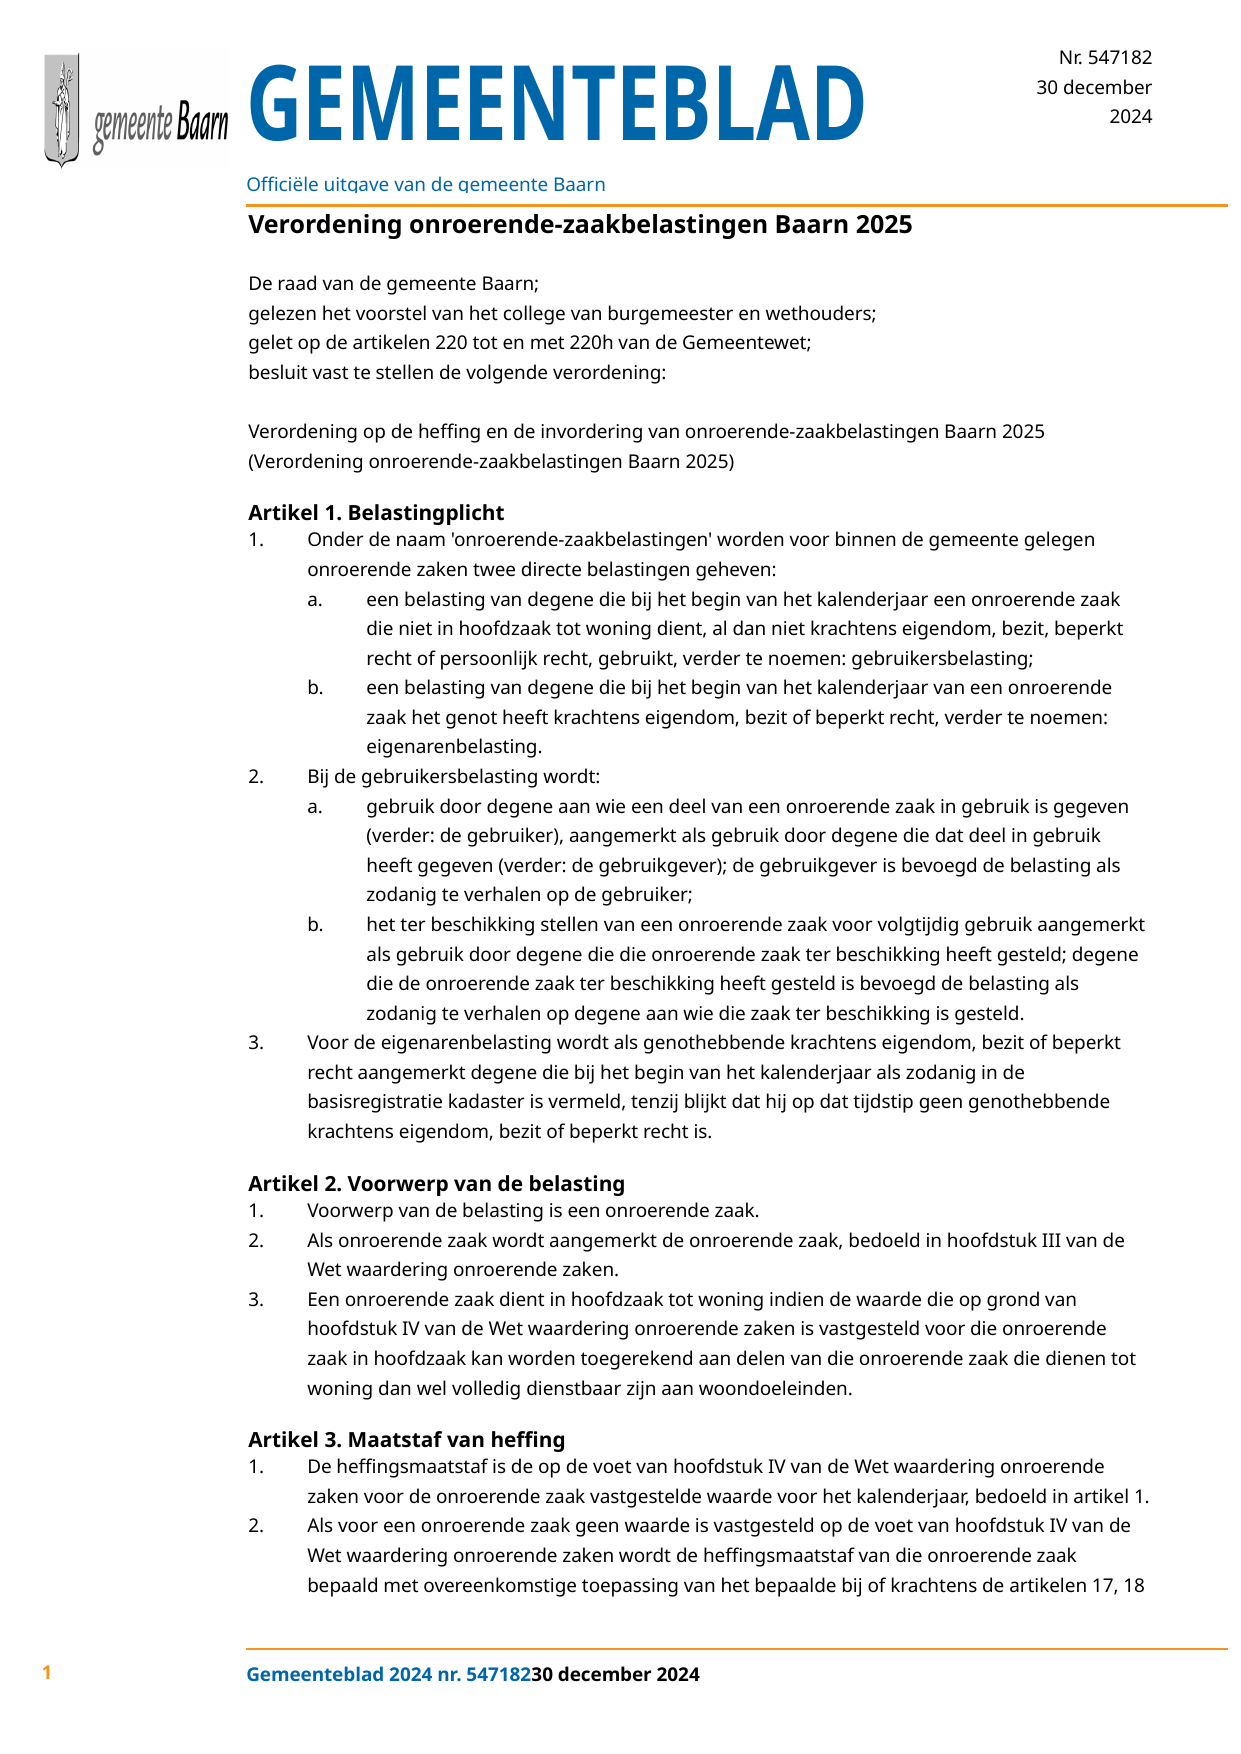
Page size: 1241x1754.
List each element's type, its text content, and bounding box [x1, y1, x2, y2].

list Bij de gebruikersbelasting wordt: [248, 763, 1152, 789]
list Een onroerende zaak dient in hoofdzaak tot woning indien de waarde die op grond van hoofdstuk IV van de Wet waardering onroerende zaken is vastgesteld voor die onroerende zaak in hoofdzaak kan worden toegerekend aan delen van die onroerende zaak die dienen tot woning dan wel volledig dienstbaar zijn aan woondoeleinden. [248, 1286, 1152, 1400]
text gelezen het voorstel van het college van burgemeester en wethouders; [248, 300, 1152, 326]
list Voor de eigenarenbelasting wordt als genothebbende krachtens eigendom, bezit of beperkt recht aangemerkt degene die bij het begin van het kalenderjaar als zodanig in de basisregistratie kadaster is vermeld, tenzij blijkt dat hij op dat tijdstip geen genothebbende krachtens eigendom, bezit of beperkt recht is. [248, 1029, 1152, 1144]
text Verordening onroerende-zaakbelastingen Baarn 2025 [248, 207, 1152, 241]
list het ter beschikking stellen van een onroerende zaak voor volgtijdig gebruik aangemerkt als gebruik door degene die die onroerende zaak ter beschikking heeft gesteld; degene die de onroerende zaak ter beschikking heeft gesteld is bevoegd de belasting als zodanig te verhalen op degene aan wie die zaak ter beschikking is gesteld. [307, 911, 1152, 1026]
list gebruik door degene aan wie een deel van een onroerende zaak in gebruik is gegeven (verder: de gebruiker), aangemerkt als gebruik door degene die dat deel in gebruik heeft gegeven (verder: de gebruikgever); de gebruikgever is bevoegd de belasting als zodanig te verhalen op de gebruiker; [307, 793, 1152, 907]
text (Verordening onroerende-zaakbelastingen Baarn 2025) [248, 448, 1152, 473]
list Als voor een onroerende zaak geen waarde is vastgesteld op de voet van hoofdstuk IV van de Wet waardering onroerende zaken wordt de heffingsmaatstaf van die onroerende zaak bepaald met overeenkomstige toepassing van het bepaalde bij of krachtens de artikelen 17, 18 [248, 1513, 1152, 1598]
list Als onroerende zaak wordt aangemerkt de onroerende zaak, bedoeld in hoofdstuk III van de Wet waardering onroerende zaken. [248, 1227, 1152, 1282]
list een belasting van degene die bij het begin van het kalenderjaar een onroerende zaak die niet in hoofdzaak tot woning dient, al dan niet krachtens eigendom, bezit, beperkt recht of persoonlijk recht, gebruikt, verder te noemen: gebruikersbelasting; [307, 586, 1152, 671]
picture [41, 47, 231, 172]
text De raad van de gemeente Baarn; [248, 270, 1152, 296]
text Verordening op de heffing en de invordering van onroerende-zaakbelastingen Baarn 2025 [248, 418, 1152, 444]
text besluit vast te stellen de volgende verordening: [248, 359, 1152, 385]
text Artikel 2. Voorwerp van de belasting [248, 1169, 1152, 1197]
list een belasting van degene die bij het begin van het kalenderjaar van een onroerende zaak het genot heeft krachtens eigendom, bezit of beperkt recht, verder te noemen: eigenarenbelasting. [307, 674, 1152, 759]
list De heffingsmaatstaf is de op de voet van hoofdstuk IV van de Wet waardering onroerende zaken voor de onroerende zaak vastgestelde waarde voor het kalenderjaar, bedoeld in artikel 1. [248, 1453, 1152, 1509]
list Voorwerp van de belasting is een onroerende zaak. [248, 1197, 1152, 1223]
text Artikel 1. Belastingplicht [248, 498, 1152, 527]
list Onder de naam 'onroerende-zaakbelastingen' worden voor binnen de gemeente gelegen onroerende zaken twee directe belastingen geheven: [248, 527, 1152, 582]
text Artikel 3. Maatstaf van heffing [248, 1425, 1152, 1453]
text gelet op de artikelen 220 tot en met 220h van de Gemeentewet; [248, 329, 1152, 355]
